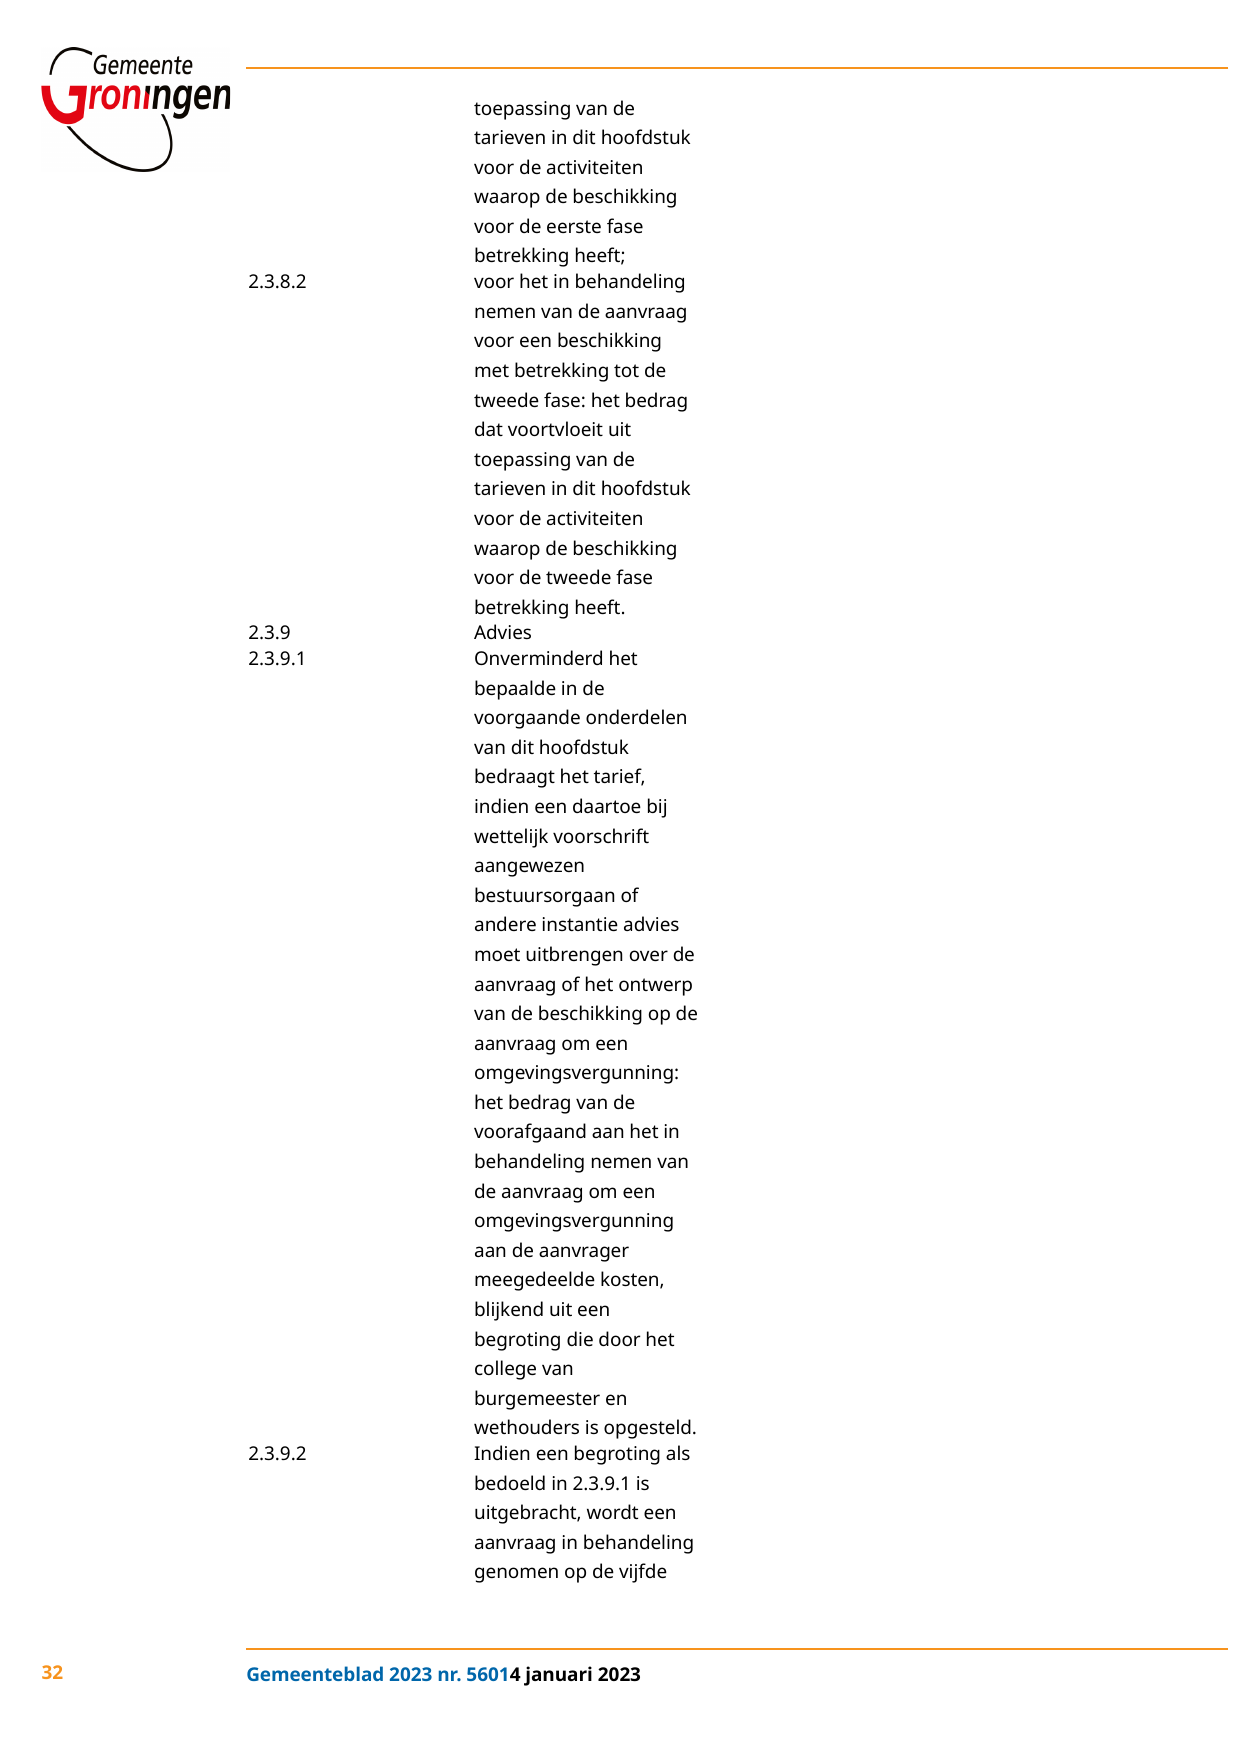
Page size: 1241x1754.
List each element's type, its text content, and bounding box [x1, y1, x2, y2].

table_cell 2.3.9 [248, 620, 474, 645]
table_cell 2.3.9.1 [248, 645, 474, 1440]
table_cell Indien een begroting als bedoeld in 2.3.9.1 is uitgebracht, wordt een aanvraag in behandeling genomen op de vijfde [474, 1440, 700, 1584]
table_cell voor het in behandeling nemen van de aanvraag voor een beschikking met betrekking tot de tweede fase: het bedrag dat voortvloeit uit toepassing van de tarieven in dit hoofdstuk voor de activiteiten waarop de beschikking voor de tweede fase betrekking heeft. [474, 269, 700, 619]
table_cell [248, 95, 474, 268]
table_cell toepassing van de tarieven in dit hoofdstuk voor de activiteiten waarop de beschikking voor de eerste fase betrekking heeft; [474, 95, 700, 268]
table_cell [700, 645, 926, 1440]
table_cell [926, 95, 1152, 268]
table_cell [700, 1440, 926, 1584]
table_cell 2.3.9.2 [248, 1440, 474, 1584]
table_cell 2.3.8.2 [248, 269, 474, 619]
table_cell [926, 1440, 1152, 1584]
table_cell Onverminderd het bepaalde in de voorgaande onderdelen van dit hoofdstuk bedraagt het tarief, indien een daartoe bij wettelijk voorschrift aangewezen bestuursorgaan of andere instantie advies moet uitbrengen over de aanvraag of het ontwerp van de beschikking op de aanvraag om een omgevingsvergunning: het bedrag van de voorafgaand aan het in behandeling nemen van de aanvraag om een omgevingsvergunning aan de aanvrager meegedeelde kosten, blijkend uit een begroting die door het college van burgemeester en wethouders is opgesteld. [474, 645, 700, 1440]
table_cell [926, 269, 1152, 619]
table_cell [700, 620, 926, 645]
table_cell [926, 645, 1152, 1440]
table_cell [700, 269, 926, 619]
table_cell Advies [474, 620, 700, 645]
table_cell [700, 95, 926, 268]
picture [41, 47, 231, 172]
table_cell [926, 620, 1152, 645]
